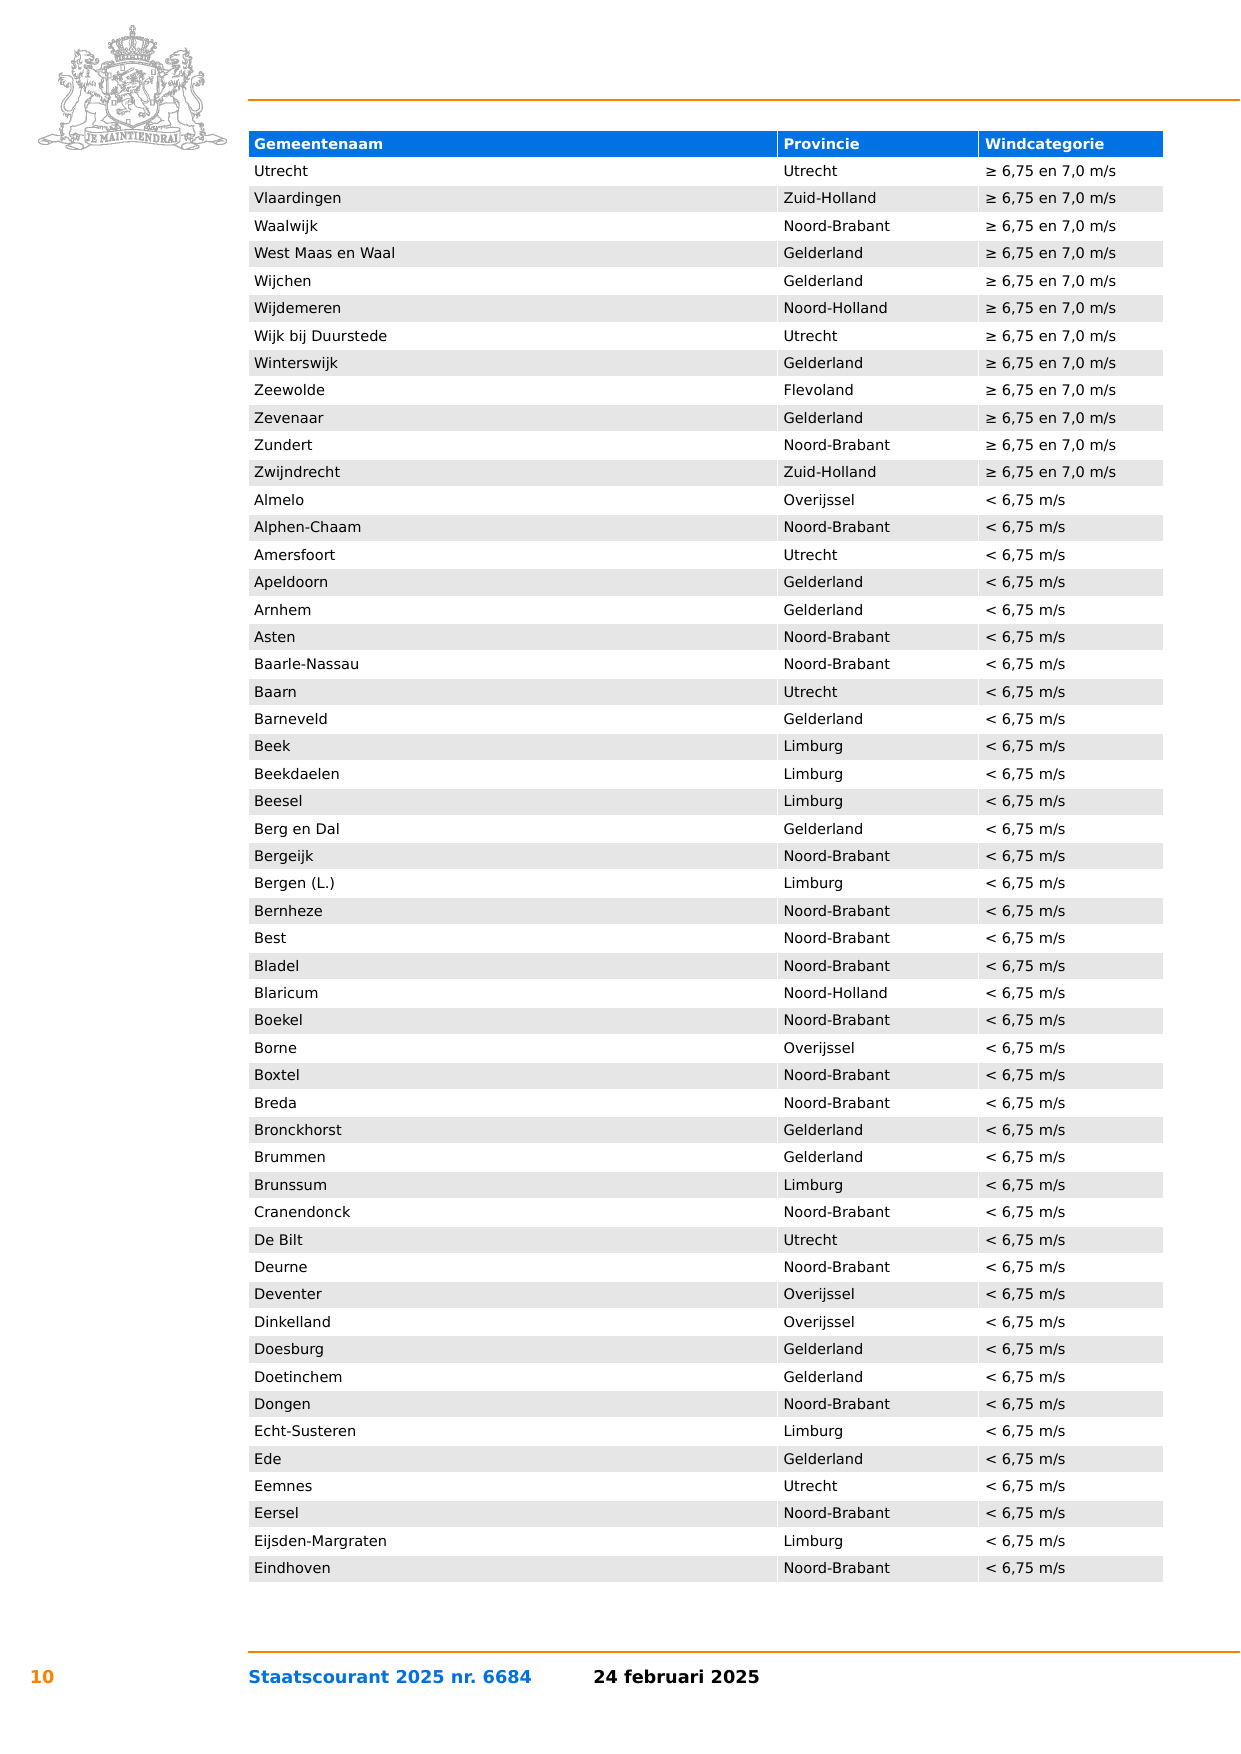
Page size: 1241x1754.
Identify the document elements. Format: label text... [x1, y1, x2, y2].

table_cell < 6,75 m/s [979, 871, 1163, 897]
table_cell Noord-Brabant [778, 1556, 978, 1582]
table_cell Eijsden-Margraten [249, 1528, 777, 1554]
table_cell Overijssel [778, 1282, 978, 1308]
table_cell Boxtel [249, 1063, 777, 1089]
table_cell Doesburg [249, 1336, 777, 1363]
table_cell Noord-Brabant [778, 1391, 978, 1417]
table_cell Winterswijk [249, 350, 777, 376]
table_cell < 6,75 m/s [979, 1473, 1163, 1500]
table_cell < 6,75 m/s [979, 925, 1163, 952]
table_cell Waalwijk [249, 213, 777, 239]
table_cell < 6,75 m/s [979, 1117, 1163, 1143]
table_cell ≥ 6,75 en 7,0 m/s [979, 405, 1163, 431]
table_cell Doetinchem [249, 1364, 777, 1390]
table_cell Apeldoorn [249, 569, 777, 596]
table_cell ≥ 6,75 en 7,0 m/s [979, 186, 1163, 212]
table_cell Wijdemeren [249, 295, 777, 322]
table_cell < 6,75 m/s [979, 1501, 1163, 1527]
table_cell < 6,75 m/s [979, 1008, 1163, 1034]
table_cell Gelderland [778, 268, 978, 294]
table_cell De Bilt [249, 1227, 777, 1253]
table_cell < 6,75 m/s [979, 1364, 1163, 1390]
table_cell ≥ 6,75 en 7,0 m/s [979, 268, 1163, 294]
table_cell Berg en Dal [249, 816, 777, 842]
table_cell Amersfoort [249, 542, 777, 568]
table_cell Vlaardingen [249, 186, 777, 212]
table_cell Zuid-Holland [778, 186, 978, 212]
table_cell < 6,75 m/s [979, 1035, 1163, 1061]
table_cell Overijssel [778, 1035, 978, 1061]
table_cell Noord-Brabant [778, 898, 978, 924]
table_cell Beesel [249, 789, 777, 815]
table_cell Alphen-Chaam [249, 515, 777, 541]
table_cell ≥ 6,75 en 7,0 m/s [979, 378, 1163, 404]
table_cell Echt-Susteren [249, 1419, 777, 1445]
table_cell < 6,75 m/s [979, 761, 1163, 787]
table_cell Gelderland [778, 1364, 978, 1390]
table_cell Eindhoven [249, 1556, 777, 1582]
table_cell ≥ 6,75 en 7,0 m/s [979, 158, 1163, 185]
table_cell Wijchen [249, 268, 777, 294]
table_cell ≥ 6,75 en 7,0 m/s [979, 323, 1163, 349]
table_cell Utrecht [778, 1227, 978, 1253]
table_cell Limburg [778, 1172, 978, 1198]
table_cell Gelderland [778, 405, 978, 431]
table_cell Noord-Brabant [778, 624, 978, 650]
table_cell < 6,75 m/s [979, 980, 1163, 1007]
table_cell Blaricum [249, 980, 777, 1007]
table_cell Deventer [249, 1282, 777, 1308]
table_cell < 6,75 m/s [979, 542, 1163, 568]
table_cell Noord-Brabant [778, 1063, 978, 1089]
table_cell < 6,75 m/s [979, 597, 1163, 623]
table_cell < 6,75 m/s [979, 816, 1163, 842]
table_cell Noord-Brabant [778, 651, 978, 678]
table_cell Utrecht [778, 542, 978, 568]
table_cell < 6,75 m/s [979, 651, 1163, 678]
table_cell < 6,75 m/s [979, 1254, 1163, 1281]
table_cell Zuid-Holland [778, 460, 978, 486]
table_cell < 6,75 m/s [979, 789, 1163, 815]
table_cell < 6,75 m/s [979, 1172, 1163, 1198]
table_cell Utrecht [778, 679, 978, 705]
table_cell Gelderland [778, 241, 978, 267]
table_cell Noord-Brabant [778, 925, 978, 952]
table_cell Noord-Holland [778, 295, 978, 322]
table_cell Asten [249, 624, 777, 650]
table_cell Gelderland [778, 1117, 978, 1143]
table_cell Noord-Brabant [778, 1090, 978, 1116]
table_cell Bronckhorst [249, 1117, 777, 1143]
table_cell Limburg [778, 1419, 978, 1445]
table_cell < 6,75 m/s [979, 953, 1163, 979]
table_cell < 6,75 m/s [979, 1090, 1163, 1116]
table_cell Gelderland [778, 706, 978, 733]
table_header Provincie [778, 131, 978, 157]
table_cell Zeewolde [249, 378, 777, 404]
table_cell < 6,75 m/s [979, 1419, 1163, 1445]
table_cell Gelderland [778, 1336, 978, 1363]
table_cell Limburg [778, 761, 978, 787]
table_cell Baarle-Nassau [249, 651, 777, 678]
table_cell < 6,75 m/s [979, 515, 1163, 541]
table_cell Borne [249, 1035, 777, 1061]
table_cell < 6,75 m/s [979, 898, 1163, 924]
table_cell Noord-Brabant [778, 515, 978, 541]
table_cell < 6,75 m/s [979, 1391, 1163, 1417]
table_cell ≥ 6,75 en 7,0 m/s [979, 213, 1163, 239]
table_cell < 6,75 m/s [979, 1556, 1163, 1582]
table_cell < 6,75 m/s [979, 706, 1163, 733]
table_cell < 6,75 m/s [979, 1227, 1163, 1253]
table_cell Zevenaar [249, 405, 777, 431]
table_cell Gelderland [778, 569, 978, 596]
table_cell Zundert [249, 432, 777, 459]
table_cell ≥ 6,75 en 7,0 m/s [979, 295, 1163, 322]
table_cell Breda [249, 1090, 777, 1116]
table_cell Deurne [249, 1254, 777, 1281]
table_cell Noord-Brabant [778, 953, 978, 979]
table_cell Gelderland [778, 1446, 978, 1472]
table_cell Barneveld [249, 706, 777, 733]
table_cell Overijssel [778, 1309, 978, 1335]
table_cell Flevoland [778, 378, 978, 404]
table_cell < 6,75 m/s [979, 843, 1163, 869]
table_cell Limburg [778, 789, 978, 815]
table_cell Brummen [249, 1145, 777, 1171]
table_cell Limburg [778, 734, 978, 760]
table_cell Ede [249, 1446, 777, 1472]
table_cell < 6,75 m/s [979, 624, 1163, 650]
table_cell < 6,75 m/s [979, 1336, 1163, 1363]
table_cell < 6,75 m/s [979, 487, 1163, 513]
table_cell Eemnes [249, 1473, 777, 1500]
table_cell Bergen (L.) [249, 871, 777, 897]
table_cell < 6,75 m/s [979, 1446, 1163, 1472]
table_cell Dinkelland [249, 1309, 777, 1335]
table_header Windcategorie [979, 131, 1163, 157]
table_cell Noord-Holland [778, 980, 978, 1007]
picture [38, 25, 227, 150]
table_cell ≥ 6,75 en 7,0 m/s [979, 350, 1163, 376]
table_cell Noord-Brabant [778, 1199, 978, 1226]
table_cell Bergeijk [249, 843, 777, 869]
table_cell < 6,75 m/s [979, 1199, 1163, 1226]
table_cell Utrecht [778, 323, 978, 349]
table_cell Noord-Brabant [778, 1008, 978, 1034]
table_cell Baarn [249, 679, 777, 705]
table_cell < 6,75 m/s [979, 1282, 1163, 1308]
table_cell West Maas en Waal [249, 241, 777, 267]
table_cell Gelderland [778, 597, 978, 623]
table_cell Noord-Brabant [778, 1254, 978, 1281]
table_cell Boekel [249, 1008, 777, 1034]
table_cell ≥ 6,75 en 7,0 m/s [979, 460, 1163, 486]
table_cell < 6,75 m/s [979, 734, 1163, 760]
table_cell Wijk bij Duurstede [249, 323, 777, 349]
table_cell Utrecht [249, 158, 777, 185]
table_cell < 6,75 m/s [979, 569, 1163, 596]
table_header Gemeentenaam [249, 131, 777, 157]
table_cell Best [249, 925, 777, 952]
table_cell ≥ 6,75 en 7,0 m/s [979, 432, 1163, 459]
table_cell ≥ 6,75 en 7,0 m/s [979, 241, 1163, 267]
table_cell Almelo [249, 487, 777, 513]
table_cell < 6,75 m/s [979, 1063, 1163, 1089]
table_cell Brunssum [249, 1172, 777, 1198]
table_cell Bladel [249, 953, 777, 979]
table_cell Dongen [249, 1391, 777, 1417]
table_cell Gelderland [778, 1145, 978, 1171]
table_cell Arnhem [249, 597, 777, 623]
table_cell Beekdaelen [249, 761, 777, 787]
table_cell Utrecht [778, 158, 978, 185]
table_cell < 6,75 m/s [979, 679, 1163, 705]
table_cell Cranendonck [249, 1199, 777, 1226]
table_cell Beek [249, 734, 777, 760]
table_cell Noord-Brabant [778, 432, 978, 459]
table_cell Utrecht [778, 1473, 978, 1500]
table_cell Noord-Brabant [778, 1501, 978, 1527]
table_cell Gelderland [778, 816, 978, 842]
table_cell < 6,75 m/s [979, 1145, 1163, 1171]
table_cell Limburg [778, 1528, 978, 1554]
table_cell < 6,75 m/s [979, 1528, 1163, 1554]
table_cell Limburg [778, 871, 978, 897]
table_cell Eersel [249, 1501, 777, 1527]
table_cell Noord-Brabant [778, 843, 978, 869]
table_cell Bernheze [249, 898, 777, 924]
table_cell Overijssel [778, 487, 978, 513]
table_cell Noord-Brabant [778, 213, 978, 239]
table_cell Gelderland [778, 350, 978, 376]
table_cell Zwijndrecht [249, 460, 777, 486]
table_cell < 6,75 m/s [979, 1309, 1163, 1335]
